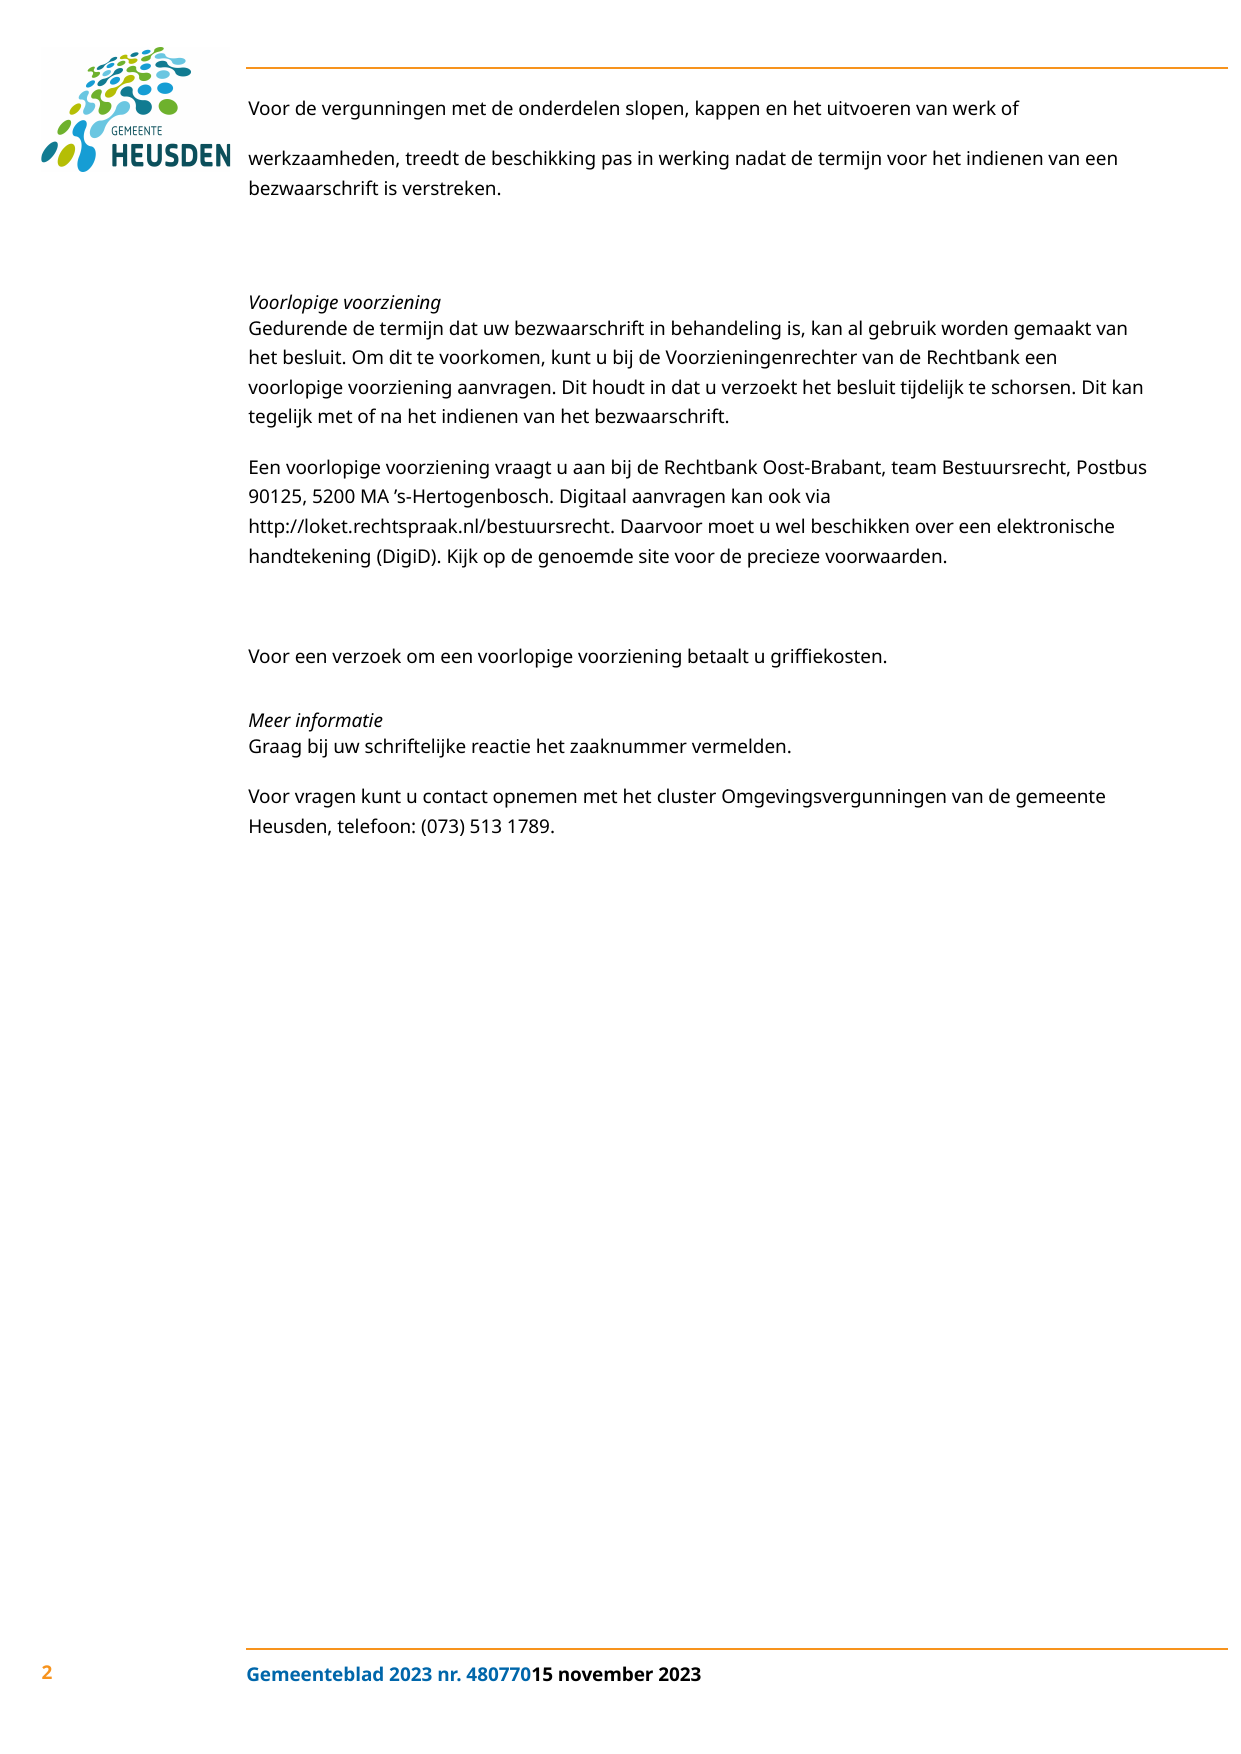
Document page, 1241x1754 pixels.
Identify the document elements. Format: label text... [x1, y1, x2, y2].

text werkzaamheden, treedt de beschikking pas in werking nadat de termijn voor het indienen van een bezwaarschrift is verstreken. [248, 145, 1152, 201]
text Voorlopige voorziening [248, 289, 1152, 315]
text Voor de vergunningen met de onderdelen slopen, kappen en het uitvoeren van werk of [248, 95, 1152, 121]
text Voor een verzoek om een voorlopige voorziening betaalt u griffiekosten. [248, 644, 1152, 669]
picture [41, 47, 231, 172]
text Meer informatie [248, 708, 1152, 733]
text Gedurende de termijn dat uw bezwaarschrift in behandeling is, kan al gebruik worden gemaakt van het besluit. Om dit te voorkomen, kunt u bij de Voorzieningenrechter van de Rechtbank een voorlopige voorziening aanvragen. Dit houdt in dat u verzoekt het besluit tijdelijk te schorsen. Dit kan tegelijk met of na het indienen van het bezwaarschrift. [248, 315, 1152, 429]
text Een voorlopige voorziening vraagt u aan bij de Rechtbank Oost-Brabant, team Bestuursrecht, Postbus 90125, 5200 MA ’s-Hertogenbosch. Digitaal aanvragen kan ook via http://loket.rechtspraak.nl/bestuursrecht. Daarvoor moet u wel beschikken over een elektronische handtekening (DigiD). Kijk op de genoemde site voor de precieze voorwaarden. [248, 454, 1152, 568]
text Graag bij uw schriftelijke reactie het zaaknummer vermelden. [248, 733, 1152, 759]
text Voor vragen kunt u contact opnemen met het cluster Omgevingsvergunningen van de gemeente Heusden, telefoon: (073) 513 1789. [248, 784, 1152, 839]
